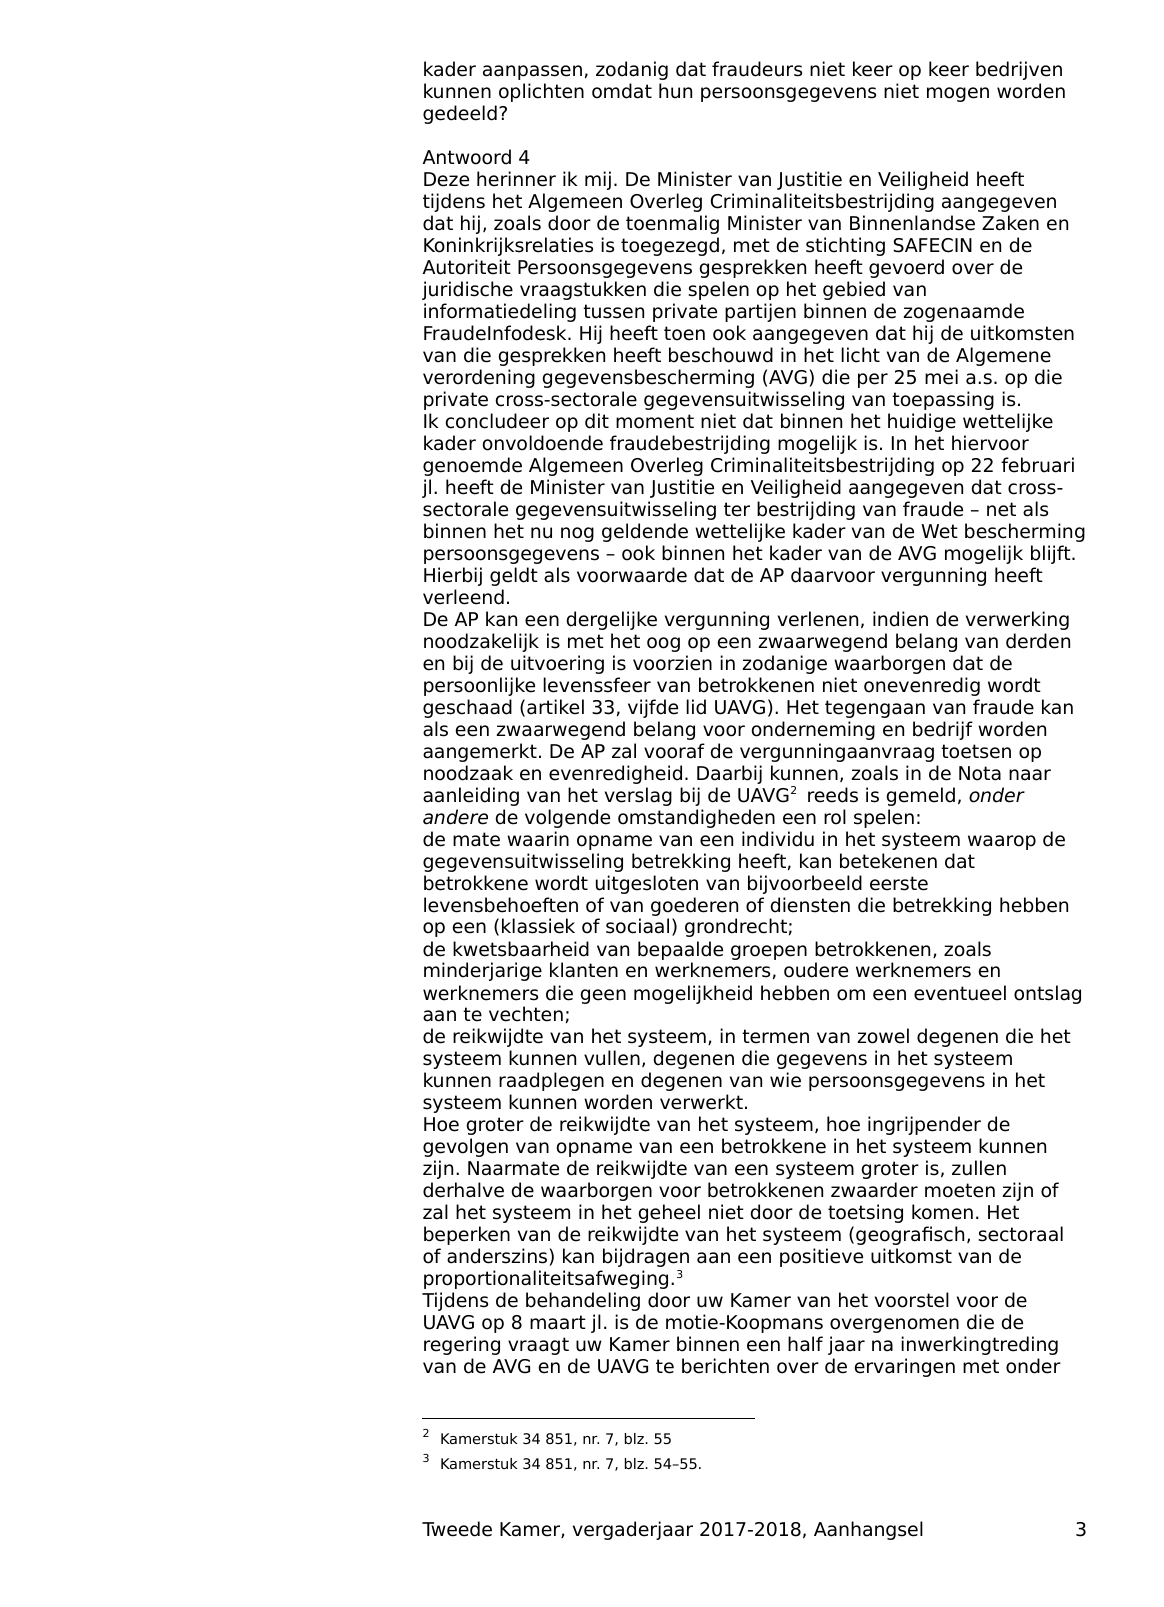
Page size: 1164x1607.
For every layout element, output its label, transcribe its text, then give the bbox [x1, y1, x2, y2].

text Kamerstuk 34 851, nr. 7, blz. 54–55. [422, 1452, 1087, 1474]
text kader aanpassen, zodanig dat fraudeurs niet keer op keer bedrijven kunnen oplichten omdat hun persoonsgegevens niet mogen worden gedeeld? [422, 59, 1087, 125]
text Hoe groter de reikwijdte van het systeem, hoe ingrijpender de gevolgen van opname van een betrokkene in het systeem kunnen zijn. Naarmate de reikwijdte van een systeem groter is, zullen derhalve de waarborgen voor betrokkenen zwaarder moeten zijn of zal het systeem in het geheel niet door de toetsing komen. Het beperken van de reikwijdte van het systeem (geografisch, sectoraal of anderszins) kan bijdragen aan een positieve uitkomst van de proportionaliteitsafweging. [422, 1114, 1087, 1290]
text De AP kan een dergelijke vergunning verlenen, indien de verwerking noodzakelijk is met het oog op een zwaarwegend belang van derden en bij de uitvoering is voorzien in zodanige waarborgen dat de persoonlijke levenssfeer van betrokkenen niet onevenredig wordt geschaad (artikel 33, vijfde lid UAVG). Het tegengaan van fraude kan als een zwaarwegend belang voor onderneming en bedrijf worden aangemerkt. De AP zal vooraf de vergunningaanvraag toetsen op noodzaak en evenredigheid. Daarbij kunnen, zoals in de Nota naar aanleiding van het verslag bij de UAVG reeds is gemeld, onder andere de volgende omstandigheden een rol spelen: [422, 609, 1087, 828]
text Deze herinner ik mij. De Minister van Justitie en Veiligheid heeft tijdens het Algemeen Overleg Criminaliteitsbestrijding aangegeven dat hij, zoals door de toenmalig Minister van Binnenlandse Zaken en Koninkrijksrelaties is toegezegd, met de stichting SAFECIN en de Autoriteit Persoonsgegevens gesprekken heeft gevoerd over de juridische vraagstukken die spelen op het gebied van informatiedeling tussen private partijen binnen de zogenaamde FraudeInfodesk. Hij heeft toen ook aangegeven dat hij de uitkomsten van die gesprekken heeft beschouwd in het licht van de Algemene verordening gegevensbescherming (AVG) die per 25 mei a.s. op die private cross-sectorale gegevensuitwisseling van toepassing is. [422, 169, 1087, 411]
text Kamerstuk 34 851, nr. 7, blz. 55 [422, 1427, 1087, 1449]
text Tijdens de behandeling door uw Kamer van het voorstel voor de UAVG op 8 maart jl. is de motie-Koopmans overgenomen die de regering vraagt uw Kamer binnen een half jaar na inwerkingtreding van de AVG en de UAVG te berichten over de ervaringen met onder [422, 1290, 1087, 1378]
text de mate waarin opname van een individu in het systeem waarop de gegevensuitwisseling betrekking heeft, kan betekenen dat betrokkene wordt uitgesloten van bijvoorbeeld eerste levensbehoeften of van goederen of diensten die betrekking hebben op een (klassiek of sociaal) grondrecht; [422, 828, 1087, 938]
text Ik concludeer op dit moment niet dat binnen het huidige wettelijke kader onvoldoende fraudebestrijding mogelijk is. In het hiervoor genoemde Algemeen Overleg Criminaliteitsbestrijding op 22 februari jl. heeft de Minister van Justitie en Veiligheid aangegeven dat cross-sectorale gegevensuitwisseling ter bestrijding van fraude – net als binnen het nu nog geldende wettelijke kader van de Wet bescherming persoonsgegevens – ook binnen het kader van de AVG mogelijk blijft. Hierbij geldt als voorwaarde dat de AP daarvoor vergunning heeft verleend. [422, 411, 1087, 609]
text Antwoord 4 [422, 147, 1087, 169]
text de reikwijdte van het systeem, in termen van zowel degenen die het systeem kunnen vullen, degenen die gegevens in het systeem kunnen raadplegen en degenen van wie persoonsgegevens in het systeem kunnen worden verwerkt. [422, 1026, 1087, 1114]
text de kwetsbaarheid van bepaalde groepen betrokkenen, zoals minderjarige klanten en werknemers, oudere werknemers en werknemers die geen mogelijkheid hebben om een eventueel ontslag aan te vechten; [422, 938, 1087, 1026]
